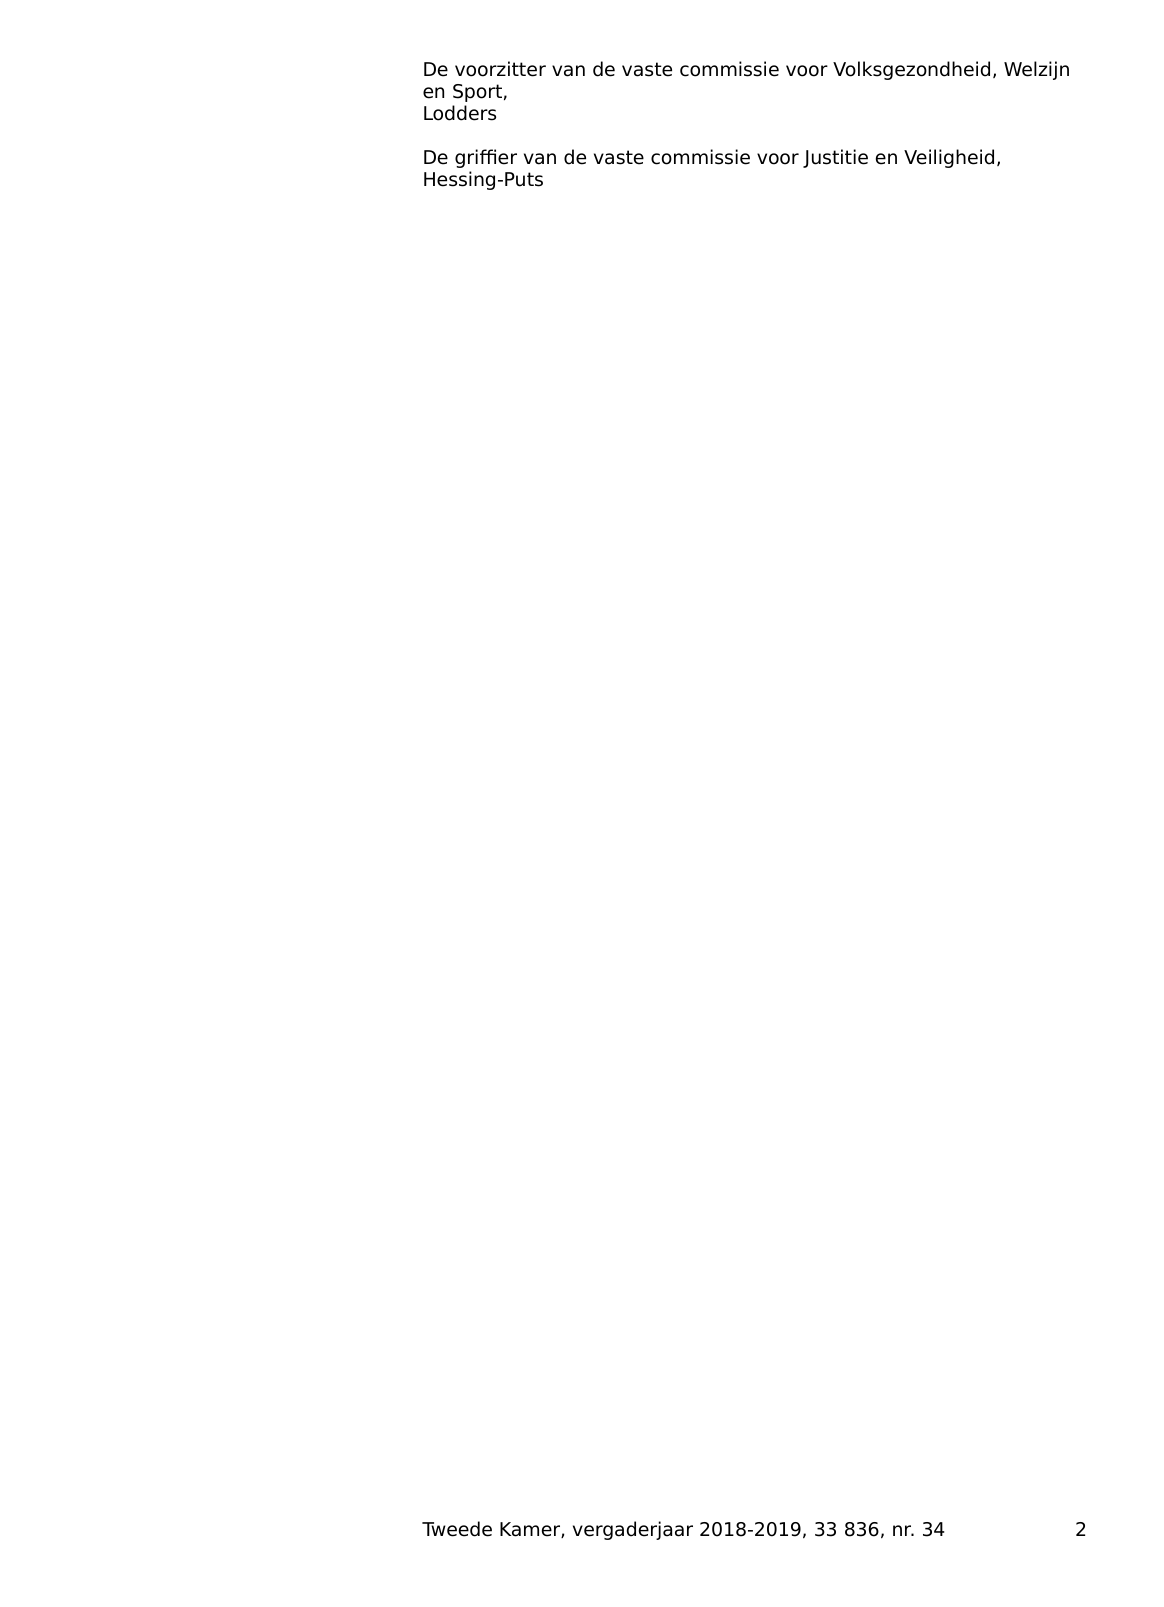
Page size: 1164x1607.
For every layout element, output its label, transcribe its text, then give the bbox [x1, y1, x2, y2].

text De voorzitter van de vaste commissie voor Volksgezondheid, Welzijn en Sport, Lodders [422, 59, 1087, 125]
text De griffier van de vaste commissie voor Justitie en Veiligheid, Hessing-Puts [422, 147, 1087, 191]
